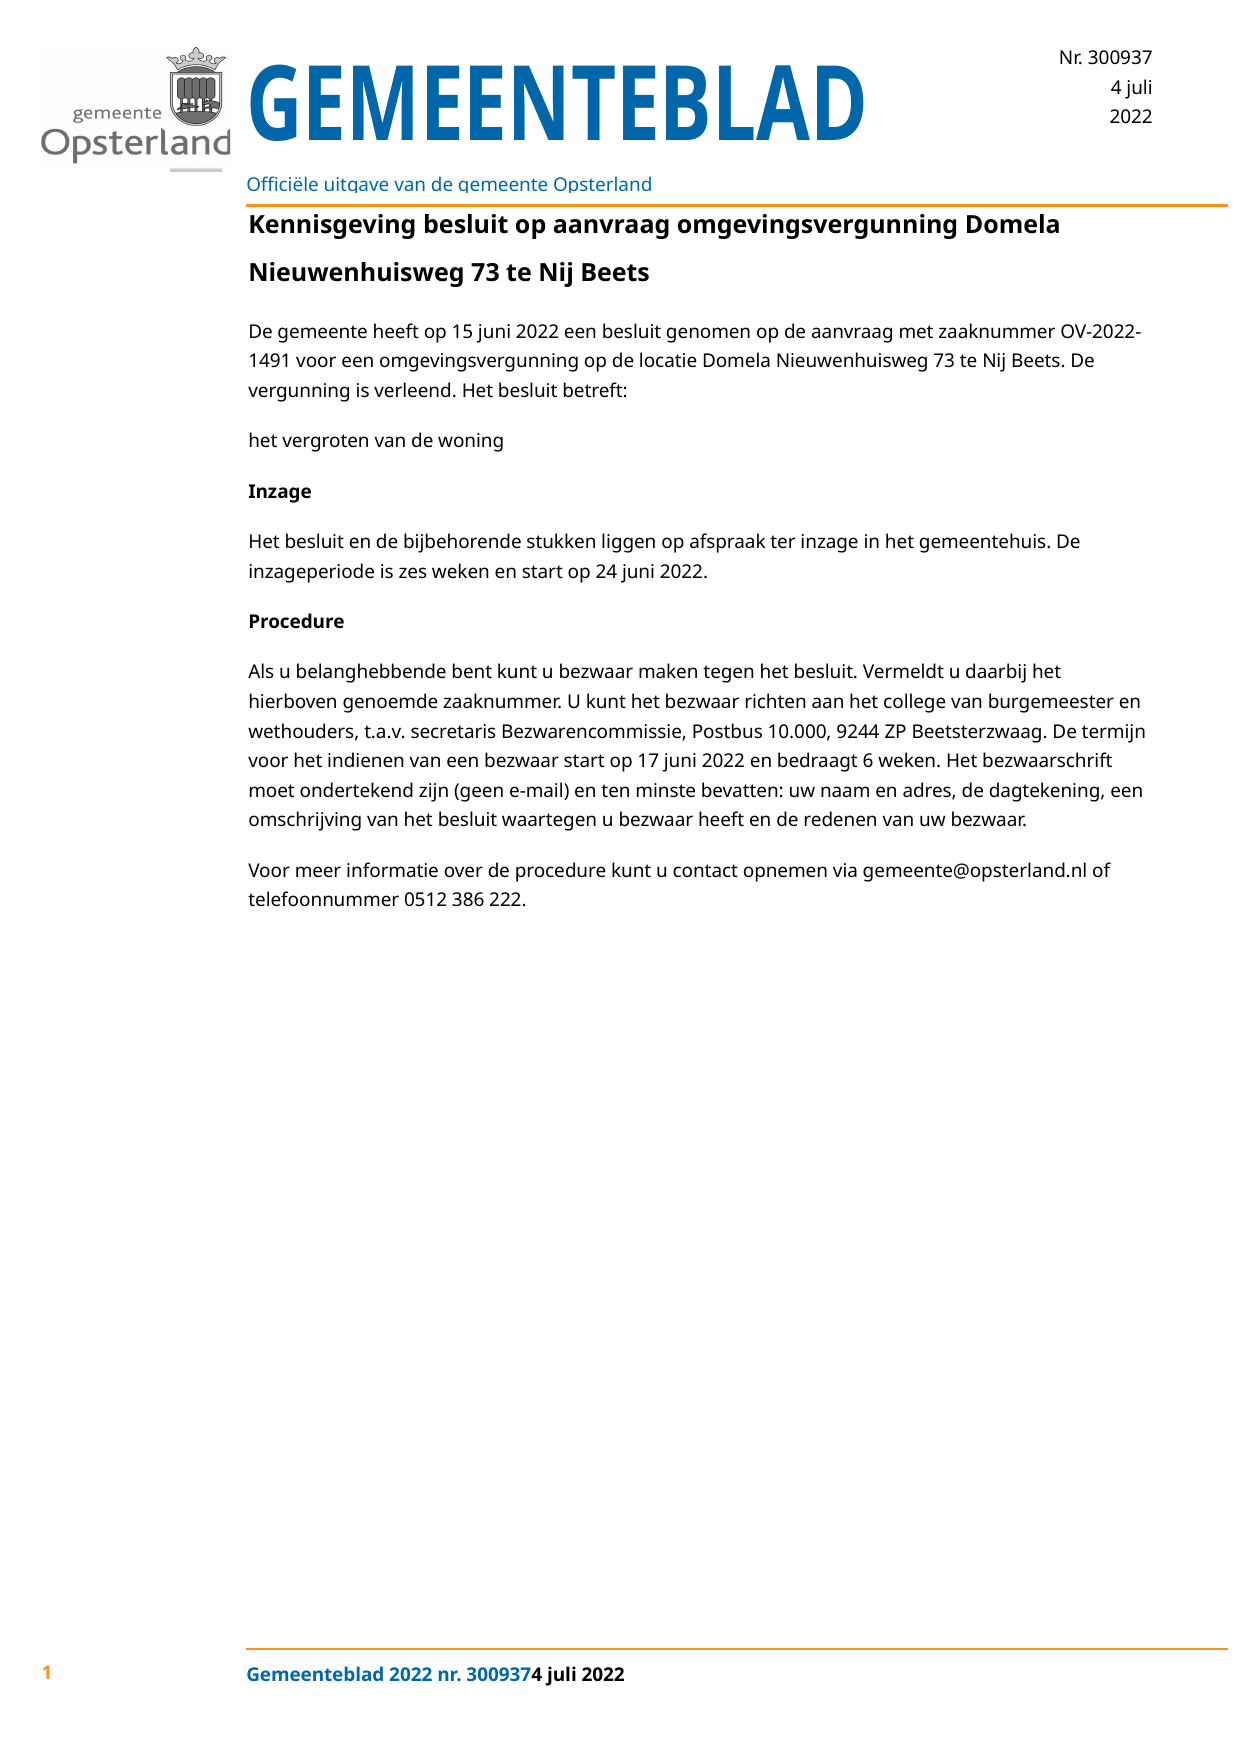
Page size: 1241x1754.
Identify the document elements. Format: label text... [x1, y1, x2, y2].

text Procedure [248, 608, 1152, 634]
text Het besluit en de bijbehorende stukken liggen op afspraak ter inzage in het gemeentehuis. De inzageperiode is zes weken en start op 24 juni 2022. [248, 528, 1152, 584]
text Inzage [248, 478, 1152, 504]
text De gemeente heeft op 15 juni 2022 een besluit genomen op de aanvraag met zaaknummer OV-2022-1491 voor een omgevingsvergunning op de locatie Domela Nieuwenhuisweg 73 te Nij Beets. De vergunning is verleend. Het besluit betreft: [248, 318, 1152, 403]
picture [41, 47, 231, 172]
text Als u belanghebbende bent kunt u bezwaar maken tegen het besluit. Vermeldt u daarbij het hierboven genoemde zaaknummer. U kunt het bezwaar richten aan het college van burgemeester en wethouders, t.a.v. secretaris Bezwarencommissie, Postbus 10.000, 9244 ZP Beetsterzwaag. De termijn voor het indienen van een bezwaar start op 17 juni 2022 en bedraagt 6 weken. Het bezwaarschrift moet ondertekend zijn (geen e-mail) en ten minste bevatten: uw naam en adres, de dagtekening, een omschrijving van het besluit waartegen u bezwaar heeft en de redenen van uw bezwaar. [248, 659, 1152, 832]
text Voor meer informatie over de procedure kunt u contact opnemen via gemeente@opsterland.nl of telefoonnummer 0512 386 222. [248, 857, 1152, 912]
text Kennisgeving besluit op aanvraag omgevingsvergunning Domela Nieuwenhuisweg 73 te Nij Beets [248, 207, 1152, 288]
text het vergroten van de woning [248, 427, 1152, 453]
